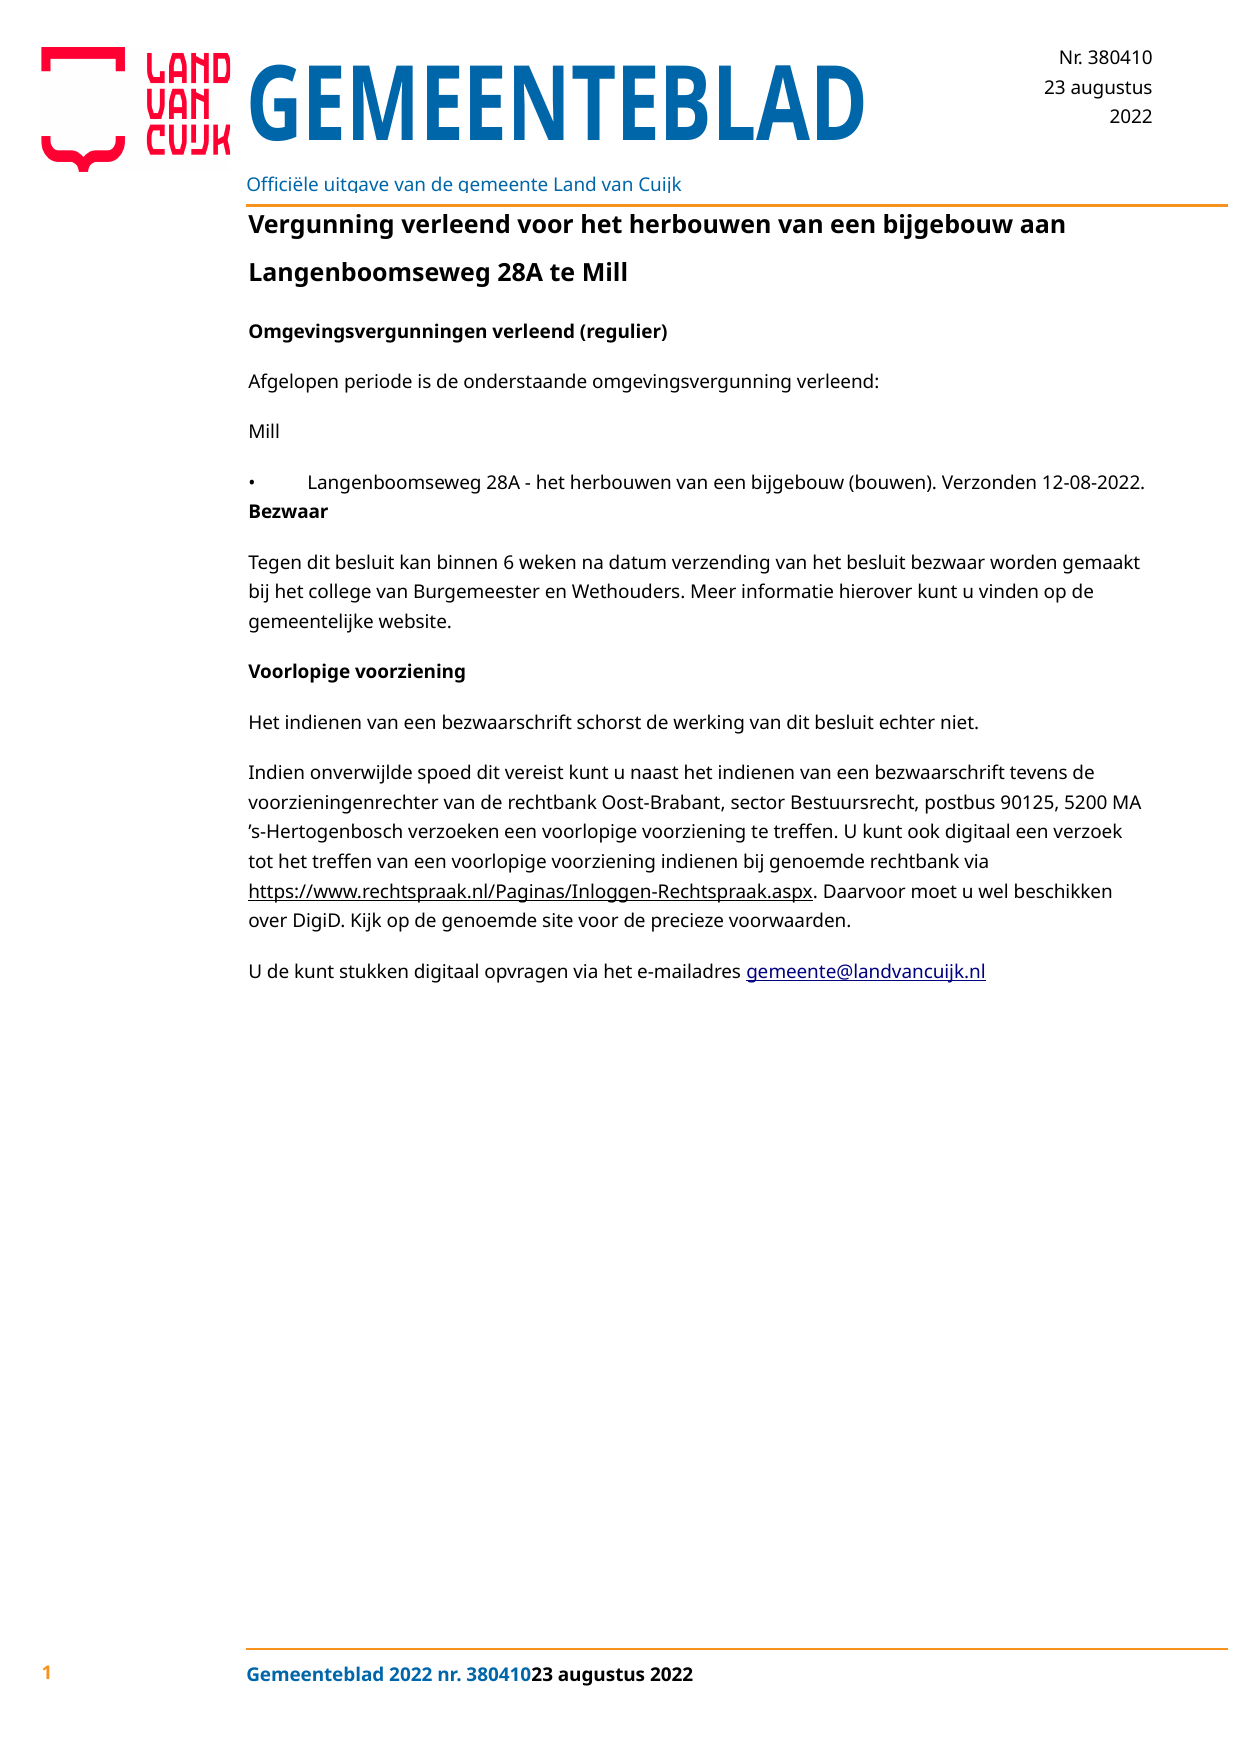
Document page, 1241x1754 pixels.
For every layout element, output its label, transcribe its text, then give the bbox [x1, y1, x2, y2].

text Bezwaar [248, 499, 1152, 524]
text Tegen dit besluit kan binnen 6 weken na datum verzending van het besluit bezwaar worden gemaakt bij het college van Burgemeester en Wethouders. Meer informatie hierover kunt u vinden op de gemeentelijke website. [248, 549, 1152, 634]
text U de kunt stukken digitaal opvragen via het e-mailadres gemeente@landvancuijk.nl [248, 958, 1152, 984]
text Het indienen van een bezwaarschrift schorst de werking van dit besluit echter niet. [248, 709, 1152, 735]
text Indien onverwijlde spoed dit vereist kunt u naast het indienen van een bezwaarschrift tevens de voorzieningenrechter van de rechtbank Oost-Brabant, sector Bestuursrecht, postbus 90125, 5200 MA ’s-Hertogenbosch verzoeken een voorlopige voorziening te treffen. U kunt ook digitaal een verzoek tot het treffen van een voorlopige voorziening indienen bij genoemde rechtbank via https://www.rechtspraak.nl/Paginas/Inloggen-Rechtspraak.aspx. Daarvoor moet u wel beschikken over DigiD. Kijk op de genoemde site voor de precieze voorwaarden. [248, 759, 1152, 933]
text Afgelopen periode is de onderstaande omgevingsvergunning verleend: [248, 368, 1152, 394]
list Langenboomseweg 28A - het herbouwen van een bijgebouw (bouwen). Verzonden 12-08-2022. [248, 469, 1152, 495]
text Omgevingsvergunningen verleend (regulier) [248, 318, 1152, 344]
text Vergunning verleend voor het herbouwen van een bijgebouw aan Langenboomseweg 28A te Mill [248, 207, 1152, 288]
text Voorlopige voorziening [248, 659, 1152, 684]
picture [41, 47, 231, 172]
text Mill [248, 419, 1152, 444]
